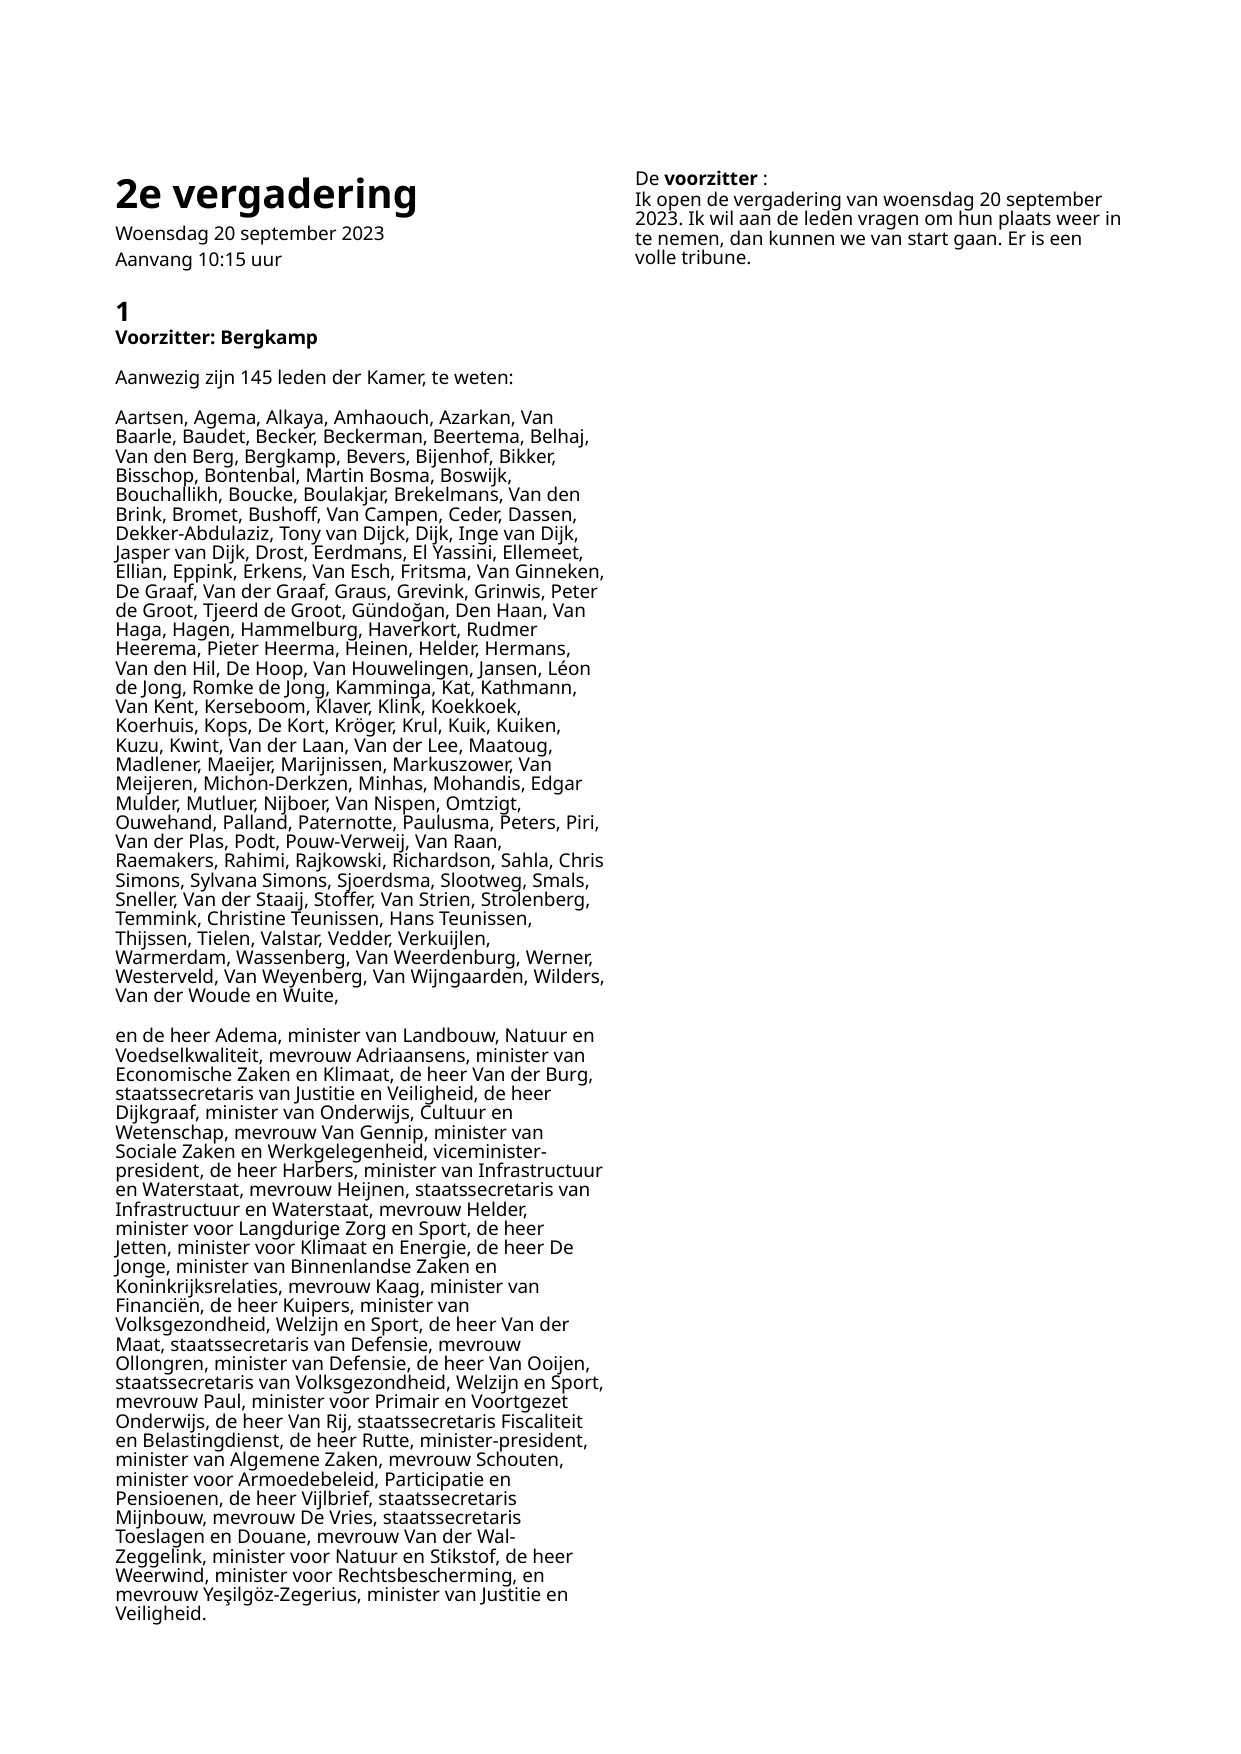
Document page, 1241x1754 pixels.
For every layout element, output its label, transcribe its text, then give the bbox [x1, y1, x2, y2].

text Woensdag 20 september 2023 [115, 220, 605, 246]
text Voorzitter: Bergkamp [115, 329, 605, 348]
text 1 [115, 292, 605, 329]
text en de heer Adema, minister van Landbouw, Natuur en Voedselkwaliteit, mevrouw Adriaansens, minister van Economische Zaken en Klimaat, de heer Van der Burg, staatssecretaris van Justitie en Veiligheid, de heer Dijkgraaf, minister van Onderwijs, Cultuur en Wetenschap, mevrouw Van Gennip, minister van Sociale Zaken en Werkgelegenheid, viceminister-president, de heer Harbers, minister van Infrastructuur en Waterstaat, mevrouw Heijnen, staatssecretaris van Infrastructuur en Waterstaat, mevrouw Helder, minister voor Langdurige Zorg en Sport, de heer Jetten, minister voor Klimaat en Energie, de heer De Jonge, minister van Binnenlandse Zaken en Koninkrijksrelaties, mevrouw Kaag, minister van Financiën, de heer Kuipers, minister van Volksgezondheid, Welzijn en Sport, de heer Van der Maat, staatssecretaris van Defensie, mevrouw Ollongren, minister van Defensie, de heer Van Ooijen, staatssecretaris van Volksgezondheid, Welzijn en Sport, mevrouw Paul, minister voor Primair en Voortgezet Onderwijs, de heer Van Rij, staatssecretaris Fiscaliteit en Belastingdienst, de heer Rutte, minister-president, minister van Algemene Zaken, mevrouw Schouten, minister voor Armoedebeleid, Participatie en Pensioenen, de heer Vijlbrief, staatssecretaris Mijnbouw, mevrouw De Vries, staatssecretaris Toeslagen en Douane, mevrouw Van der Wal-Zeggelink, minister voor Natuur en Stikstof, de heer Weerwind, minister voor Rechtsbescherming, en mevrouw Yeşilgöz-Zegerius, minister van Justitie en Veiligheid. [115, 1027, 605, 1625]
text Ik open de vergadering van woensdag 20 september 2023. Ik wil aan de leden vragen om hun plaats weer in te nemen, dan kunnen we van start gaan. Er is een volle tribune. [635, 191, 1125, 268]
text Aanwezig zijn 145 leden der Kamer, te weten: [115, 369, 605, 388]
text Aartsen, Agema, Alkaya, Amhaouch, Azarkan, Van Baarle, Baudet, Becker, Beckerman, Beertema, Belhaj, Van den Berg, Bergkamp, Bevers, Bijenhof, Bikker, Bisschop, Bontenbal, Martin Bosma, Boswijk, Bouchallikh, Boucke, Boulakjar, Brekelmans, Van den Brink, Bromet, Bushoff, Van Campen, Ceder, Dassen, Dekker-Abdulaziz, Tony van Dijck, Dijk, Inge van Dijk, Jasper van Dijk, Drost, Eerdmans, El Yassini, Ellemeet, Ellian, Eppink, Erkens, Van Esch, Fritsma, Van Ginneken, De Graaf, Van der Graaf, Graus, Grevink, Grinwis, Peter de Groot, Tjeerd de Groot, Gündoğan, Den Haan, Van Haga, Hagen, Hammelburg, Haverkort, Rudmer Heerema, Pieter Heerma, Heinen, Helder, Hermans, Van den Hil, De Hoop, Van Houwelingen, Jansen, Léon de Jong, Romke de Jong, Kamminga, Kat, Kathmann, Van Kent, Kerseboom, Klaver, Klink, Koekkoek, Koerhuis, Kops, De Kort, Kröger, Krul, Kuik, Kuiken, Kuzu, Kwint, Van der Laan, Van der Lee, Maatoug, Madlener, Maeijer, Marijnissen, Markuszower, Van Meijeren, Michon-Derkzen, Minhas, Mohandis, Edgar Mulder, Mutluer, Nijboer, Van Nispen, Omtzigt, Ouwehand, Palland, Paternotte, Paulusma, Peters, Piri, Van der Plas, Podt, Pouw-Verweij, Van Raan, Raemakers, Rahimi, Rajkowski, Richardson, Sahla, Chris Simons, Sylvana Simons, Sjoerdsma, Slootweg, Smals, Sneller, Van der Staaij, Stoffer, Van Strien, Strolenberg, Temmink, Christine Teunissen, Hans Teunissen, Thijssen, Tielen, Valstar, Vedder, Verkuijlen, Warmerdam, Wassenberg, Van Weerdenburg, Werner, Westerveld, Van Weyenberg, Van Wijngaarden, Wilders, Van der Woude en Wuite, [115, 409, 605, 1007]
text 2e vergadering [115, 165, 605, 220]
text De voorzitter : [635, 165, 1125, 191]
text Aanvang 10:15 uur [115, 246, 605, 272]
